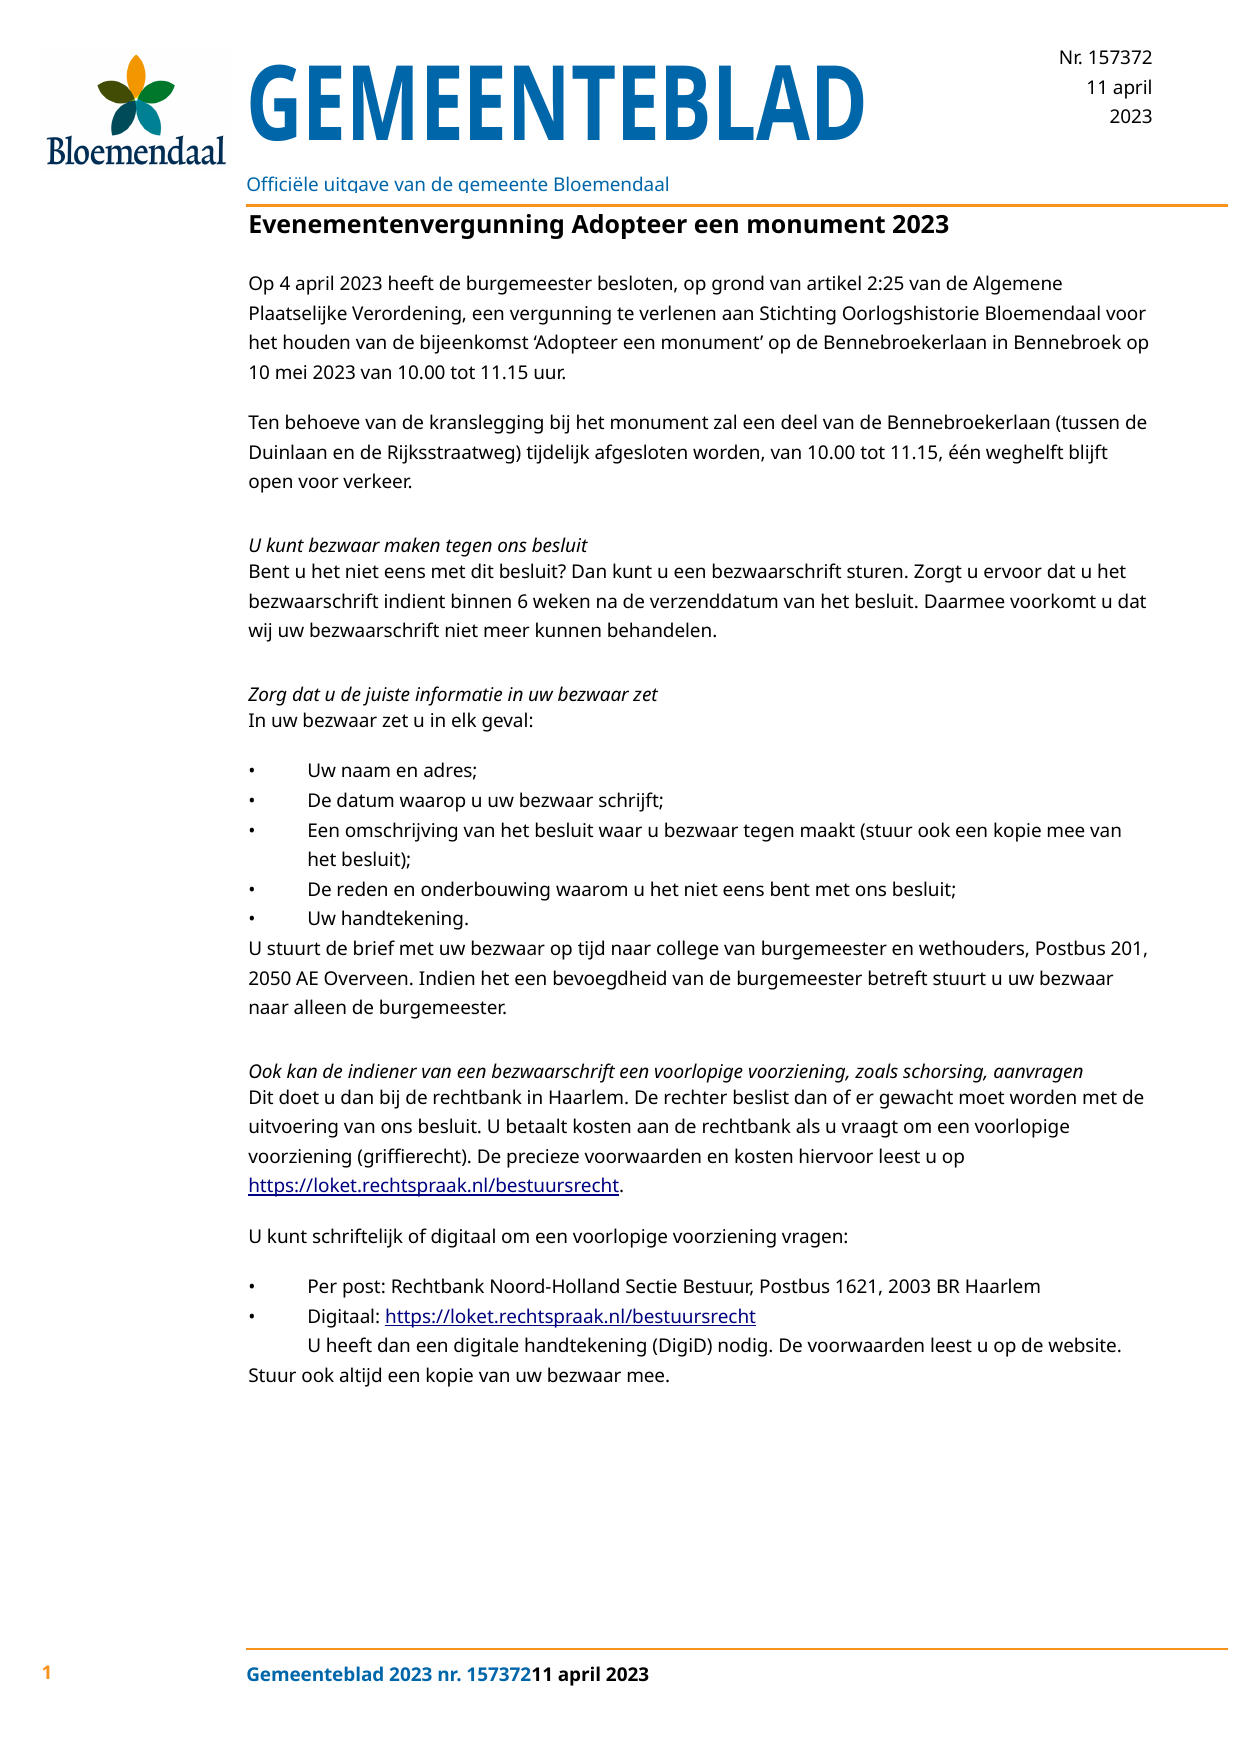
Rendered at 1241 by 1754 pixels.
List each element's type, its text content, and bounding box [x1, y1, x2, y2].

list Per post: Rechtbank Noord-Holland Sectie Bestuur, Postbus 1621, 2003 BR Haarlem [248, 1273, 1152, 1299]
list U heeft dan een digitale handtekening (DigiD) nodig. De voorwaarden leest u op de website. [248, 1333, 1152, 1358]
text Evenementenvergunning Adopteer een monument 2023 [248, 207, 1152, 241]
list Digitaal: https://loket.rechtspraak.nl/bestuursrecht [248, 1303, 1152, 1329]
text Ook kan de indiener van een bezwaarschrift een voorlopige voorziening, zoals schorsing, aanvragen [248, 1058, 1152, 1084]
picture [41, 47, 231, 172]
text In uw bezwaar zet u in elk geval: [248, 707, 1152, 733]
text Op 4 april 2023 heeft de burgemeester besloten, op grond van artikel 2:25 van de Algemene Plaatselijke Verordening, een vergunning te verlenen aan Stichting Oorlogshistorie Bloemendaal voor het houden van de bijeenkomst ‘Adopteer een monument’ op de Bennebroekerlaan in Bennebroek op 10 mei 2023 van 10.00 tot 11.15 uur. [248, 270, 1152, 385]
text U kunt bezwaar maken tegen ons besluit [248, 533, 1152, 558]
list Een omschrijving van het besluit waar u bezwaar tegen maakt (stuur ook een kopie mee van het besluit); [248, 817, 1152, 872]
text Ten behoeve van de kranslegging bij het monument zal een deel van de Bennebroekerlaan (tussen de Duinlaan en de Rijksstraatweg) tijdelijk afgesloten worden, van 10.00 tot 11.15, één weghelft blijft open voor verkeer. [248, 409, 1152, 494]
text U kunt schriftelijk of digitaal om een voorlopige voorziening vragen: [248, 1223, 1152, 1249]
text Stuur ook altijd een kopie van uw bezwaar mee. [248, 1362, 1152, 1388]
list De reden en onderbouwing waarom u het niet eens bent met ons besluit; [248, 876, 1152, 902]
text Zorg dat u de juiste informatie in uw bezwaar zet [248, 681, 1152, 707]
text U stuurt de brief met uw bezwaar op tijd naar college van burgemeester en wethouders, Postbus 201, 2050 AE Overveen. Indien het een bevoegdheid van de burgemeester betreft stuurt u uw bezwaar naar alleen de burgemeester. [248, 935, 1152, 1020]
text Bent u het niet eens met dit besluit? Dan kunt u een bezwaarschrift sturen. Zorgt u ervoor dat u het bezwaarschrift indient binnen 6 weken na de verzenddatum van het besluit. Daarmee voorkomt u dat wij uw bezwaarschrift niet meer kunnen behandelen. [248, 558, 1152, 643]
list De datum waarop u uw bezwaar schrijft; [248, 787, 1152, 813]
text Dit doet u dan bij de rechtbank in Haarlem. De rechter beslist dan of er gewacht moet worden met de uitvoering van ons besluit. U betaalt kosten aan de rechtbank als u vraagt om een voorlopige voorziening (griffierecht). De precieze voorwaarden en kosten hiervoor leest u op https://loket.rechtspraak.nl/bestuursrecht. [248, 1084, 1152, 1198]
list Uw naam en adres; [248, 758, 1152, 783]
list Uw handtekening. [248, 906, 1152, 931]
